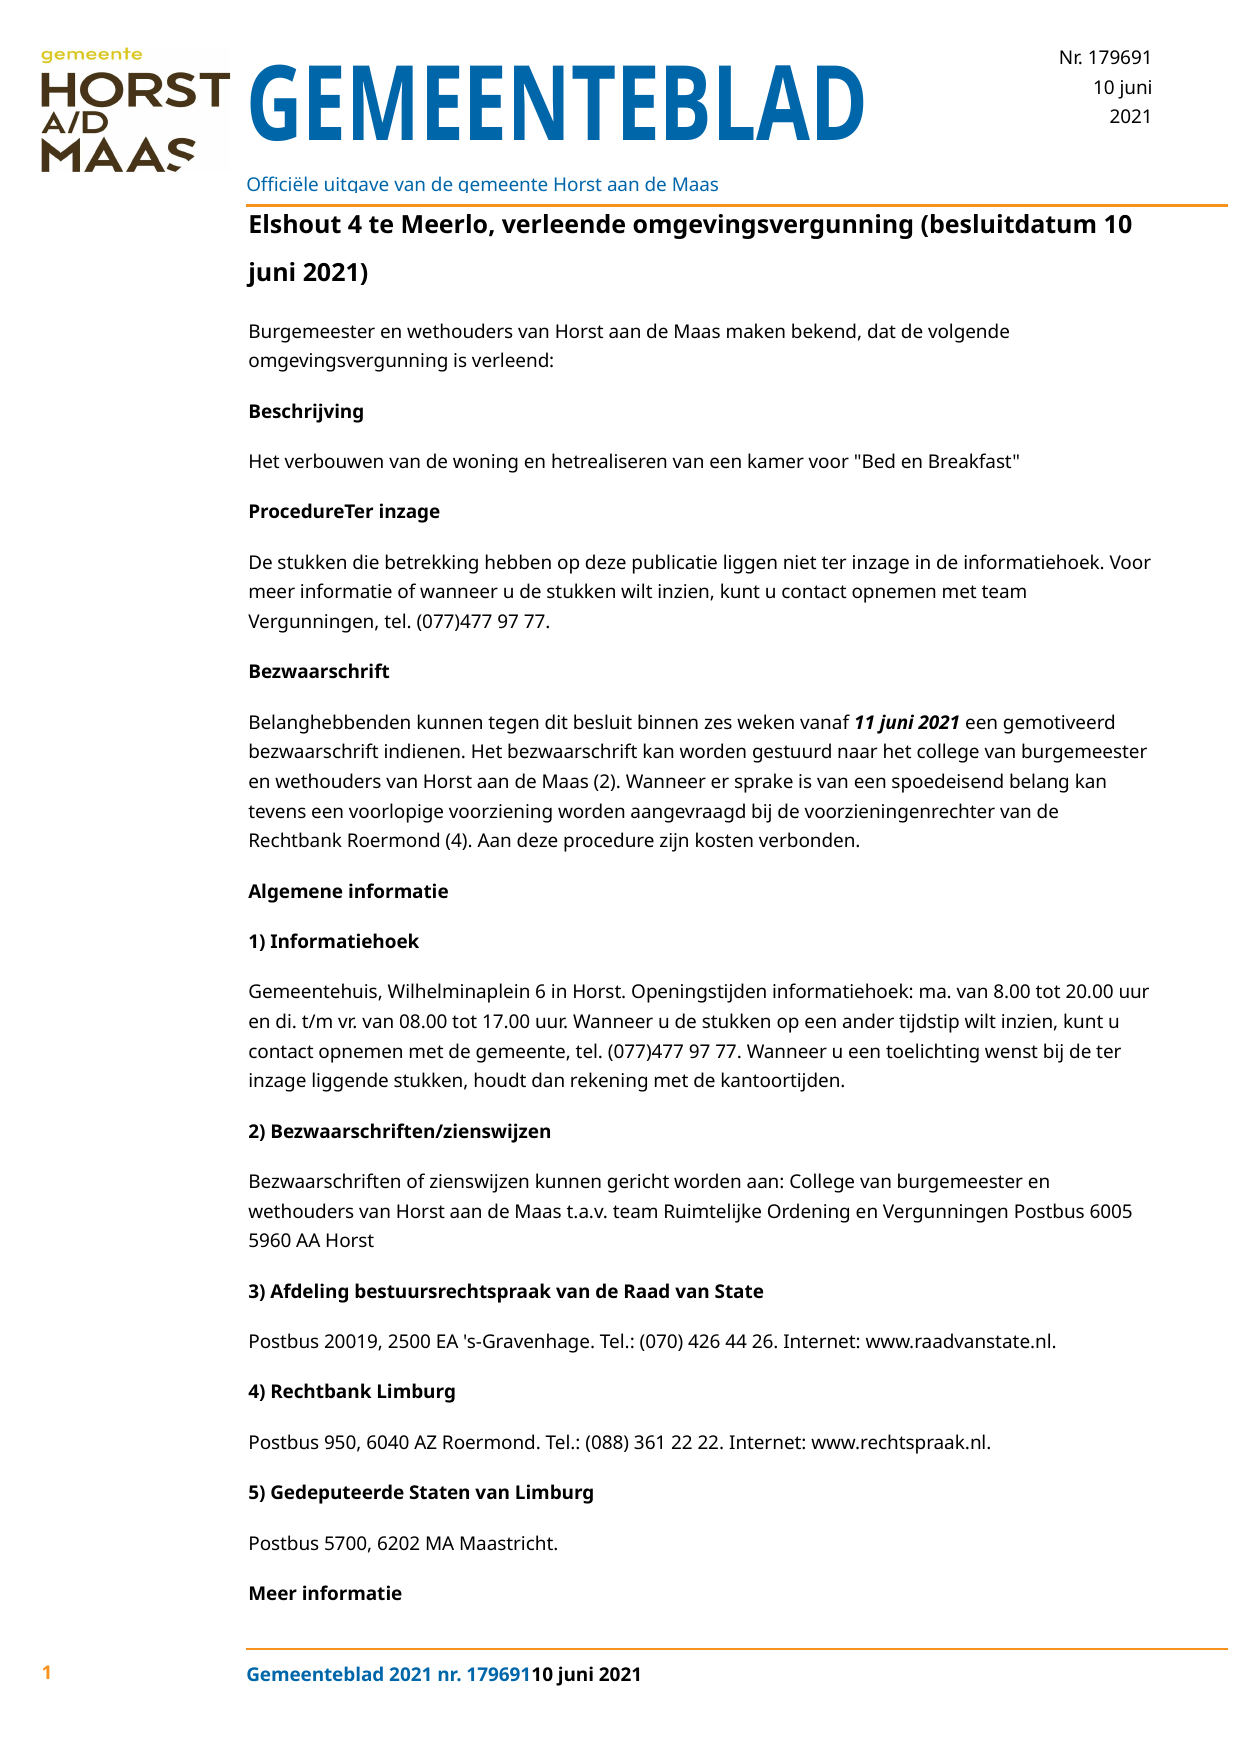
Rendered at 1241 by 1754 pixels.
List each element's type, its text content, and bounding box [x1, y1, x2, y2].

text 3) Afdeling bestuursrechtspraak van de Raad van State [248, 1278, 1152, 1304]
text De stukken die betrekking hebben op deze publicatie liggen niet ter inzage in de informatiehoek. Voor meer informatie of wanneer u de stukken wilt inzien, kunt u contact opnemen met team Vergunningen, tel. (077)477 97 77. [248, 549, 1152, 634]
text Beschrijving [248, 398, 1152, 424]
text Burgemeester en wethouders van Horst aan de Maas maken bekend, dat de volgende omgevingsvergunning is verleend: [248, 318, 1152, 373]
text Postbus 5700, 6202 MA Maastricht. [248, 1530, 1152, 1556]
text Bezwaarschrift [248, 659, 1152, 684]
text Meer informatie [248, 1580, 1152, 1606]
text Algemene informatie [248, 878, 1152, 904]
text Postbus 20019, 2500 EA 's-Gravenhage. Tel.: (070) 426 44 26. Internet: www.raadvanstate.nl. [248, 1328, 1152, 1354]
text Het verbouwen van de woning en hetrealiseren van een kamer voor "Bed en Breakfast" [248, 448, 1152, 474]
text 5) Gedeputeerde Staten van Limburg [248, 1479, 1152, 1505]
text Bezwaarschriften of zienswijzen kunnen gericht worden aan: College van burgemeester en wethouders van Horst aan de Maas t.a.v. team Ruimtelijke Ordening en Vergunningen Postbus 6005 5960 AA Horst [248, 1168, 1152, 1253]
text Elshout 4 te Meerlo, verleende omgevingsvergunning (besluitdatum 10 juni 2021) [248, 207, 1152, 288]
text Gemeentehuis, Wilhelminaplein 6 in Horst. Openingstijden informatiehoek: ma. van 8.00 tot 20.00 uur en di. t/m vr. van 08.00 tot 17.00 uur. Wanneer u de stukken op een ander tijdstip wilt inzien, kunt u contact opnemen met de gemeente, tel. (077)477 97 77. Wanneer u een toelichting wenst bij de ter inzage liggende stukken, houdt dan rekening met de kantoortijden. [248, 979, 1152, 1093]
text ProcedureTer inzage [248, 499, 1152, 524]
text 1) Informatiehoek [248, 928, 1152, 954]
text Belanghebbenden kunnen tegen dit besluit binnen zes weken vanaf 11 juni 2021 een gemotiveerd bezwaarschrift indienen. Het bezwaarschrift kan worden gestuurd naar het college van burgemeester en wethouders van Horst aan de Maas (2). Wanneer er sprake is van een spoedeisend belang kan tevens een voorlopige voorziening worden aangevraagd bij de voorzieningenrechter van de Rechtbank Roermond (4). Aan deze procedure zijn kosten verbonden. [248, 709, 1152, 853]
text Postbus 950, 6040 AZ Roermond. Tel.: (088) 361 22 22. Internet: www.rechtspraak.nl. [248, 1429, 1152, 1455]
picture [41, 47, 231, 172]
text 2) Bezwaarschriften/zienswijzen [248, 1118, 1152, 1144]
text 4) Rechtbank Limburg [248, 1379, 1152, 1404]
